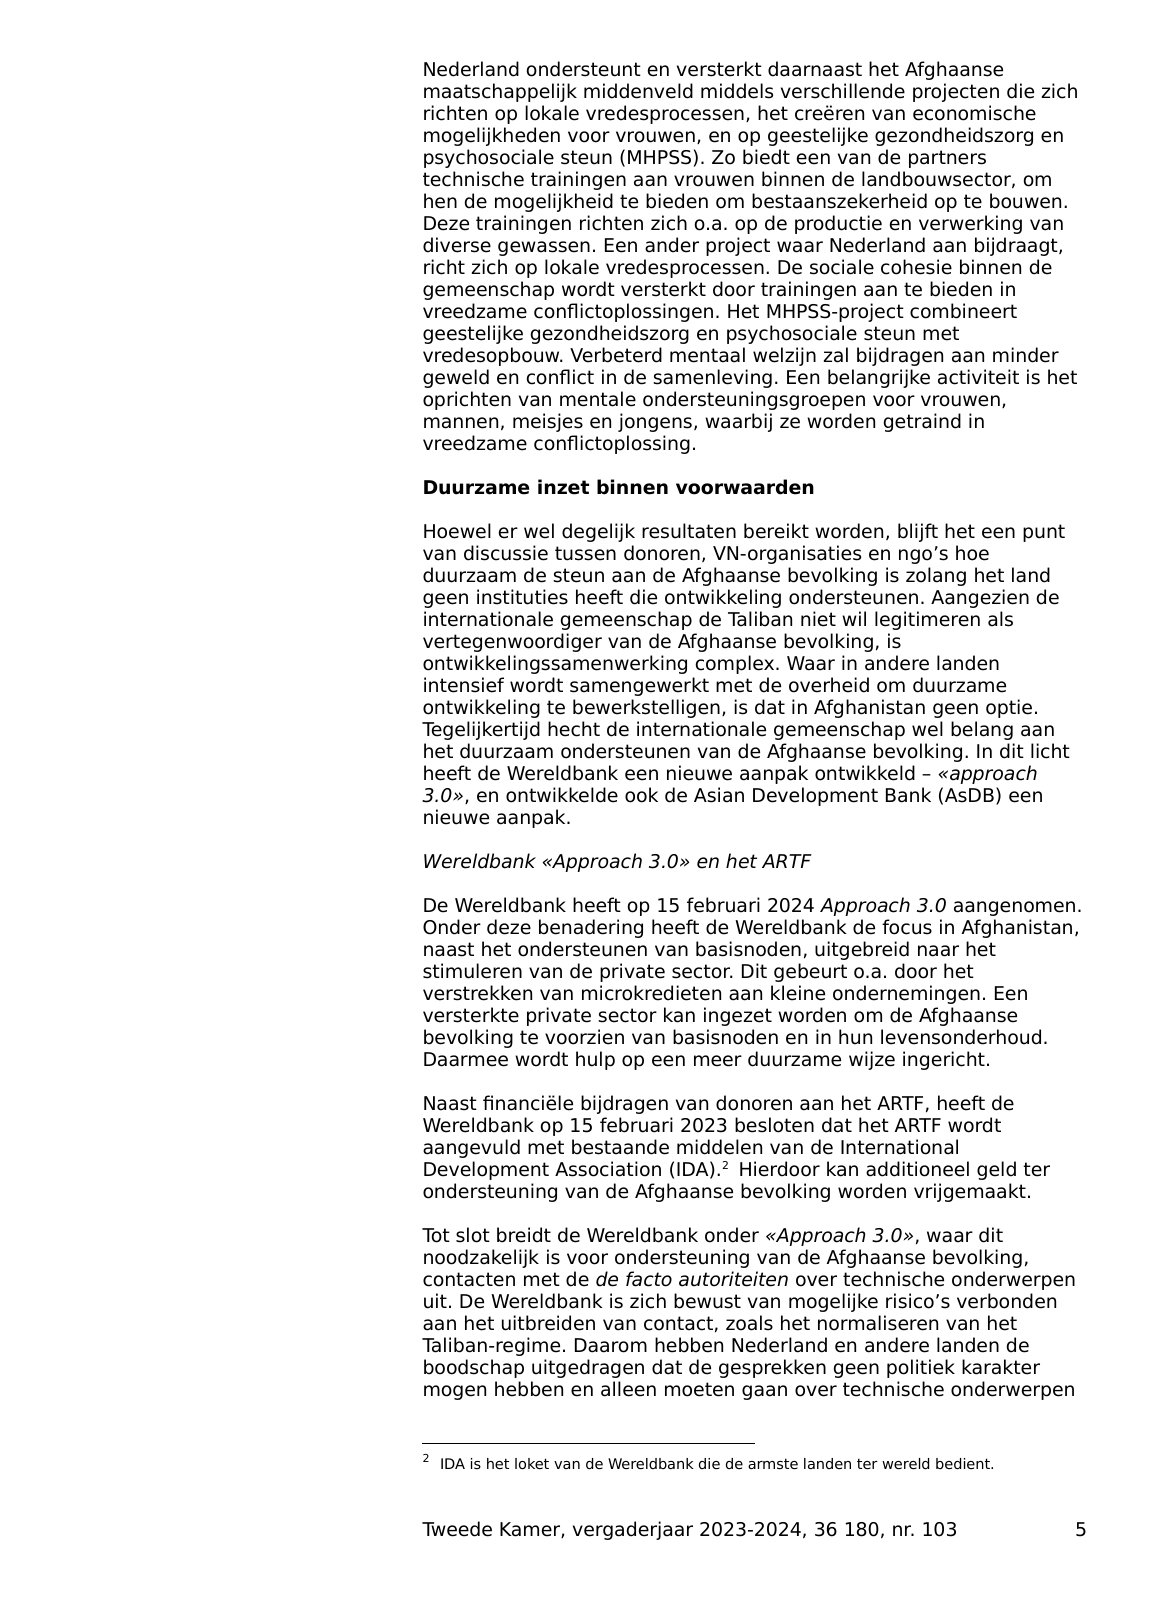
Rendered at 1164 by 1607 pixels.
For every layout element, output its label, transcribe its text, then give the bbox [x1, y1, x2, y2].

text IDA is het loket van de Wereldbank die de armste landen ter wereld bedient. [422, 1452, 1087, 1474]
subtitle Duurzame inzet binnen voorwaarden [422, 477, 1087, 499]
text Nederland ondersteunt en versterkt daarnaast het Afghaanse maatschappelijk middenveld middels verschillende projecten die zich richten op lokale vredesprocessen, het creëren van economische mogelijkheden voor vrouwen, en op geestelijke gezondheidszorg en psychosociale steun (MHPSS). Zo biedt een van de partners technische trainingen aan vrouwen binnen de landbouwsector, om hen de mogelijkheid te bieden om bestaanszekerheid op te bouwen. Deze trainingen richten zich o.a. op de productie en verwerking van diverse gewassen. Een ander project waar Nederland aan bijdraagt, richt zich op lokale vredesprocessen. De sociale cohesie binnen de gemeenschap wordt versterkt door trainingen aan te bieden in vreedzame conflictoplossingen. Het MHPSS-project combineert geestelijke gezondheidszorg en psychosociale steun met vredesopbouw. Verbeterd mentaal welzijn zal bijdragen aan minder geweld en conflict in de samenleving. Een belangrijke activiteit is het oprichten van mentale ondersteuningsgroepen voor vrouwen, mannen, meisjes en jongens, waarbij ze worden getraind in vreedzame conflictoplossing. [422, 59, 1087, 455]
text Naast financiële bijdragen van donoren aan het ARTF, heeft de Wereldbank op 15 februari 2023 besloten dat het ARTF wordt aangevuld met bestaande middelen van de International Development Association (IDA). Hierdoor kan additioneel geld ter ondersteuning van de Afghaanse bevolking worden vrijgemaakt. [422, 1093, 1087, 1203]
text De Wereldbank heeft op 15 februari 2024 Approach 3.0 aangenomen. Onder deze benadering heeft de Wereldbank de focus in Afghanistan, naast het ondersteunen van basisnoden, uitgebreid naar het stimuleren van de private sector. Dit gebeurt o.a. door het verstrekken van microkredieten aan kleine ondernemingen. Een versterkte private sector kan ingezet worden om de Afghaanse bevolking te voorzien van basisnoden en in hun levensonderhoud. Daarmee wordt hulp op een meer duurzame wijze ingericht. [422, 895, 1087, 1071]
text Tot slot breidt de Wereldbank onder «Approach 3.0», waar dit noodzakelijk is voor ondersteuning van de Afghaanse bevolking, contacten met de de facto autoriteiten over technische onderwerpen uit. De Wereldbank is zich bewust van mogelijke risico’s verbonden aan het uitbreiden van contact, zoals het normaliseren van het Taliban-regime. Daarom hebben Nederland en andere landen de boodschap uitgedragen dat de gesprekken geen politiek karakter mogen hebben en alleen moeten gaan over technische onderwerpen [422, 1225, 1087, 1401]
subtitle Wereldbank «Approach 3.0» en het ARTF [422, 851, 1087, 873]
text Hoewel er wel degelijk resultaten bereikt worden, blijft het een punt van discussie tussen donoren, VN-organisaties en ngo’s hoe duurzaam de steun aan de Afghaanse bevolking is zolang het land geen instituties heeft die ontwikkeling ondersteunen. Aangezien de internationale gemeenschap de Taliban niet wil legitimeren als vertegenwoordiger van de Afghaanse bevolking, is ontwikkelingssamenwerking complex. Waar in andere landen intensief wordt samengewerkt met de overheid om duurzame ontwikkeling te bewerkstelligen, is dat in Afghanistan geen optie. Tegelijkertijd hecht de internationale gemeenschap wel belang aan het duurzaam ondersteunen van de Afghaanse bevolking. In dit licht heeft de Wereldbank een nieuwe aanpak ontwikkeld – «approach 3.0», en ontwikkelde ook de Asian Development Bank (AsDB) een nieuwe aanpak. [422, 521, 1087, 829]
